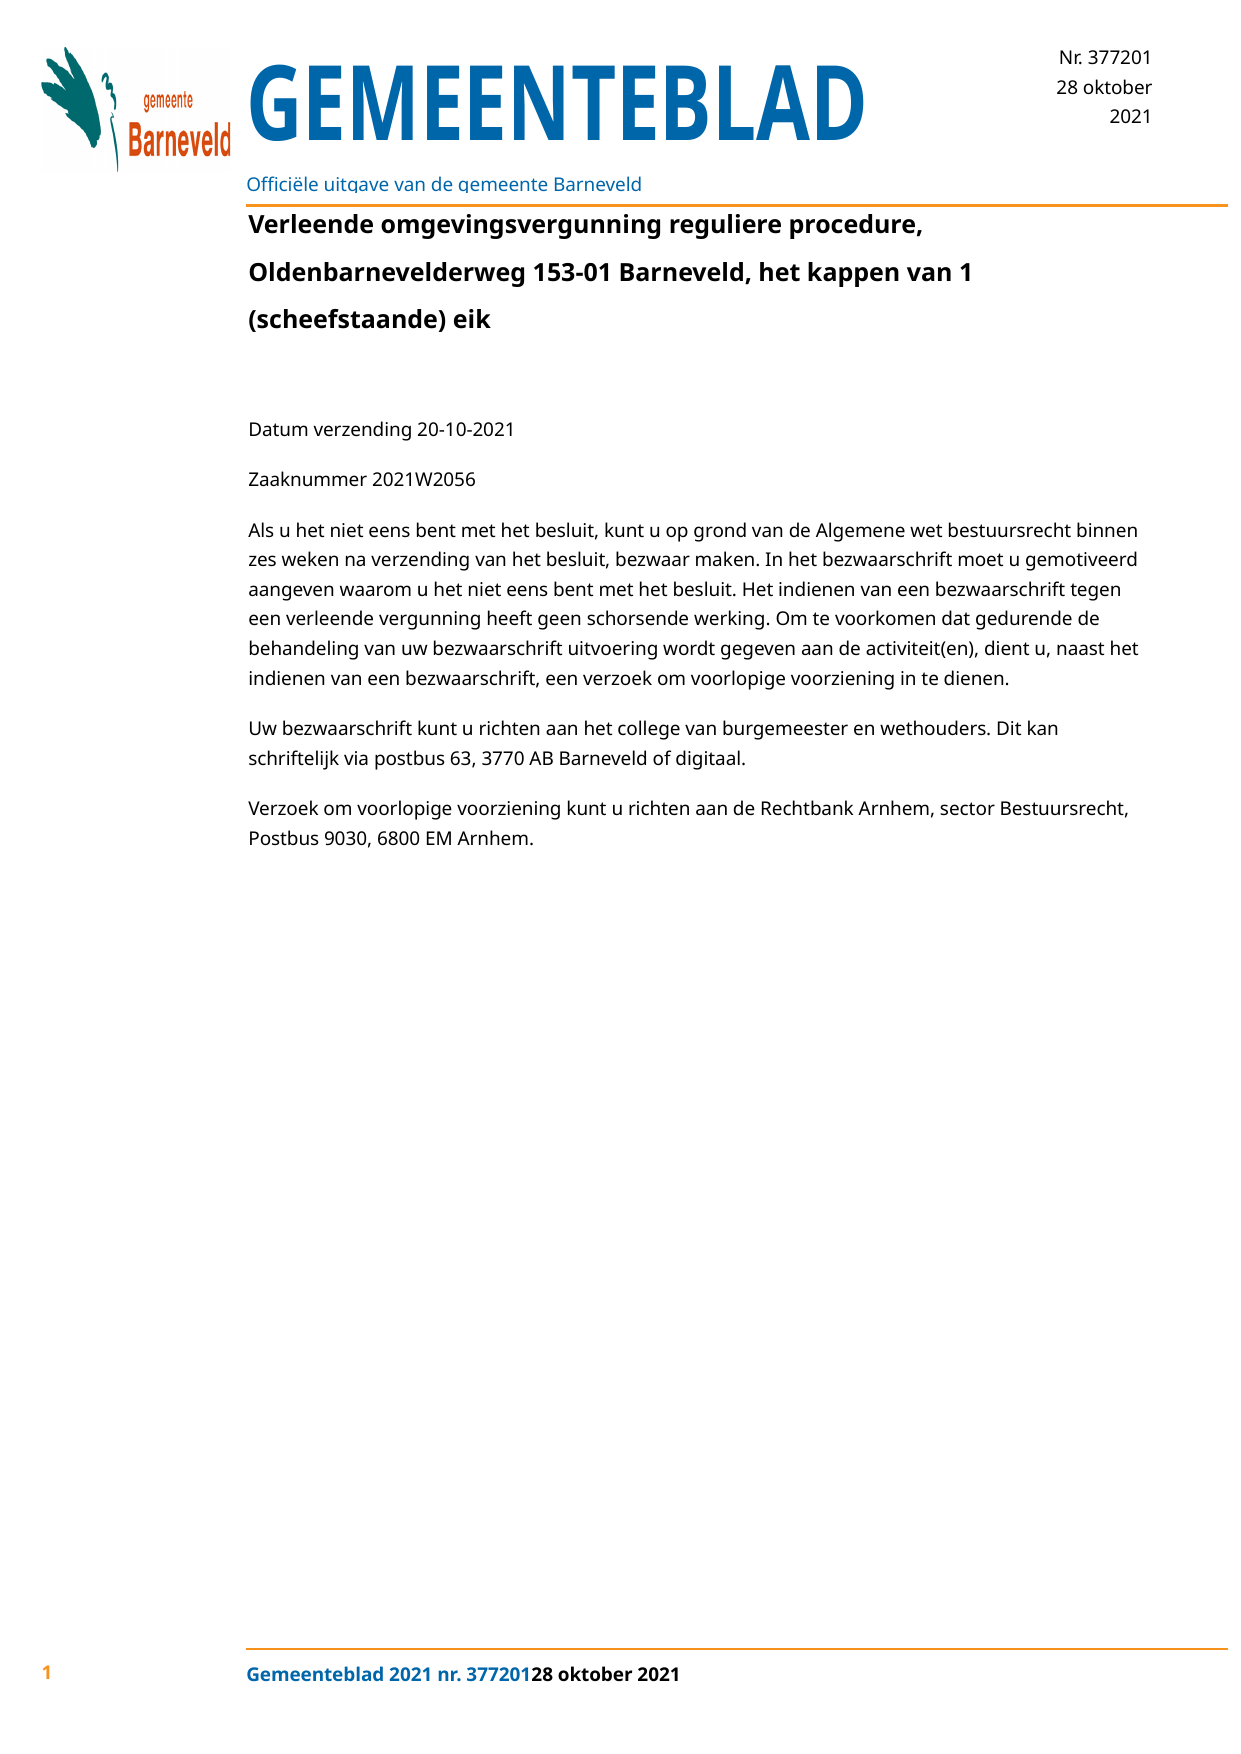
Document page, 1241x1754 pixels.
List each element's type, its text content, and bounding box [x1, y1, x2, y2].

text Uw bezwaarschrift kunt u richten aan het college van burgemeester en wethouders. Dit kan schriftelijk via postbus 63, 3770 AB Barneveld of digitaal. [248, 715, 1152, 770]
text Zaaknummer 2021W2056 [248, 466, 1152, 492]
text Als u het niet eens bent met het besluit, kunt u op grond van de Algemene wet bestuursrecht binnen zes weken na verzending van het besluit, bezwaar maken. In het bezwaarschrift moet u gemotiveerd aangeven waarom u het niet eens bent met het besluit. Het indienen van een bezwaarschrift tegen een verleende vergunning heeft geen schorsende werking. Om te voorkomen dat gedurende de behandeling van uw bezwaarschrift uitvoering wordt gegeven aan de activiteit(en), dient u, naast het indienen van een bezwaarschrift, een verzoek om voorlopige voorziening in te dienen. [248, 517, 1152, 690]
text Datum verzending 20-10-2021 [248, 416, 1152, 442]
picture [41, 47, 231, 172]
text Verleende omgevingsvergunning reguliere procedure, Oldenbarnevelderweg 153-01 Barneveld, het kappen van 1 (scheefstaande) eik [248, 207, 1152, 336]
text Verzoek om voorlopige voorziening kunt u richten aan de Rechtbank Arnhem, sector Bestuursrecht, Postbus 9030, 6800 EM Arnhem. [248, 795, 1152, 850]
